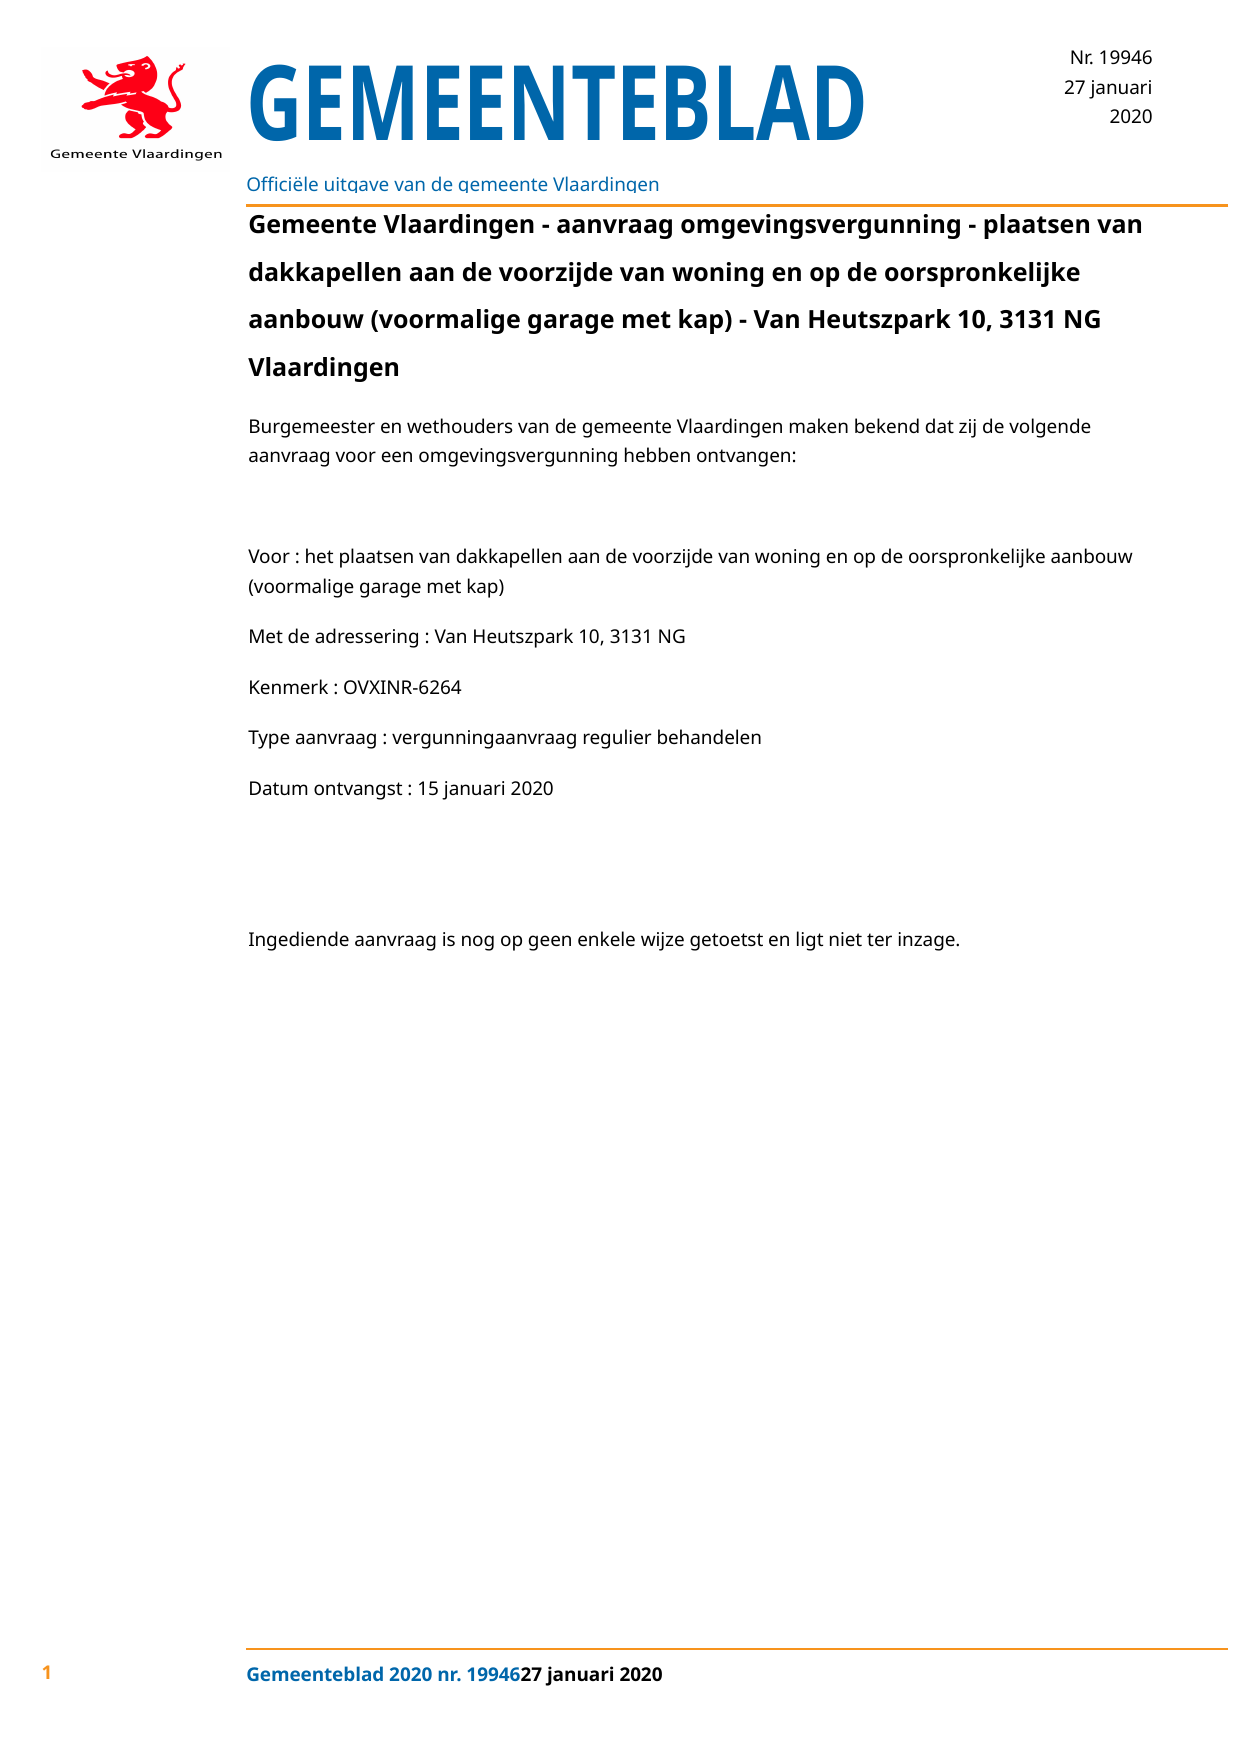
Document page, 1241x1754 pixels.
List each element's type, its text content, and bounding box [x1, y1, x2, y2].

text Burgemeester en wethouders van de gemeente Vlaardingen maken bekend dat zij de volgende aanvraag voor een omgevingsvergunning hebben ontvangen: [248, 413, 1152, 468]
picture [41, 47, 231, 172]
text Voor : het plaatsen van dakkapellen aan de voorzijde van woning en op de oorspronkelijke aanbouw (voormalige garage met kap) [248, 543, 1152, 599]
text Ingediende aanvraag is nog op geen enkele wijze getoetst en ligt niet ter inzage. [248, 926, 1152, 952]
text Type aanvraag : vergunningaanvraag regulier behandelen [248, 724, 1152, 750]
text Met de adressering : Van Heutszpark 10, 3131 NG [248, 623, 1152, 649]
text Gemeente Vlaardingen - aanvraag omgevingsvergunning - plaatsen van dakkapellen aan de voorzijde van woning en op de oorspronkelijke aanbouw (voormalige garage met kap) - Van Heutszpark 10, 3131 NG Vlaardingen [248, 207, 1152, 384]
text Datum ontvangst : 15 januari 2020 [248, 775, 1152, 801]
text Kenmerk : OVXINR-6264 [248, 674, 1152, 700]
